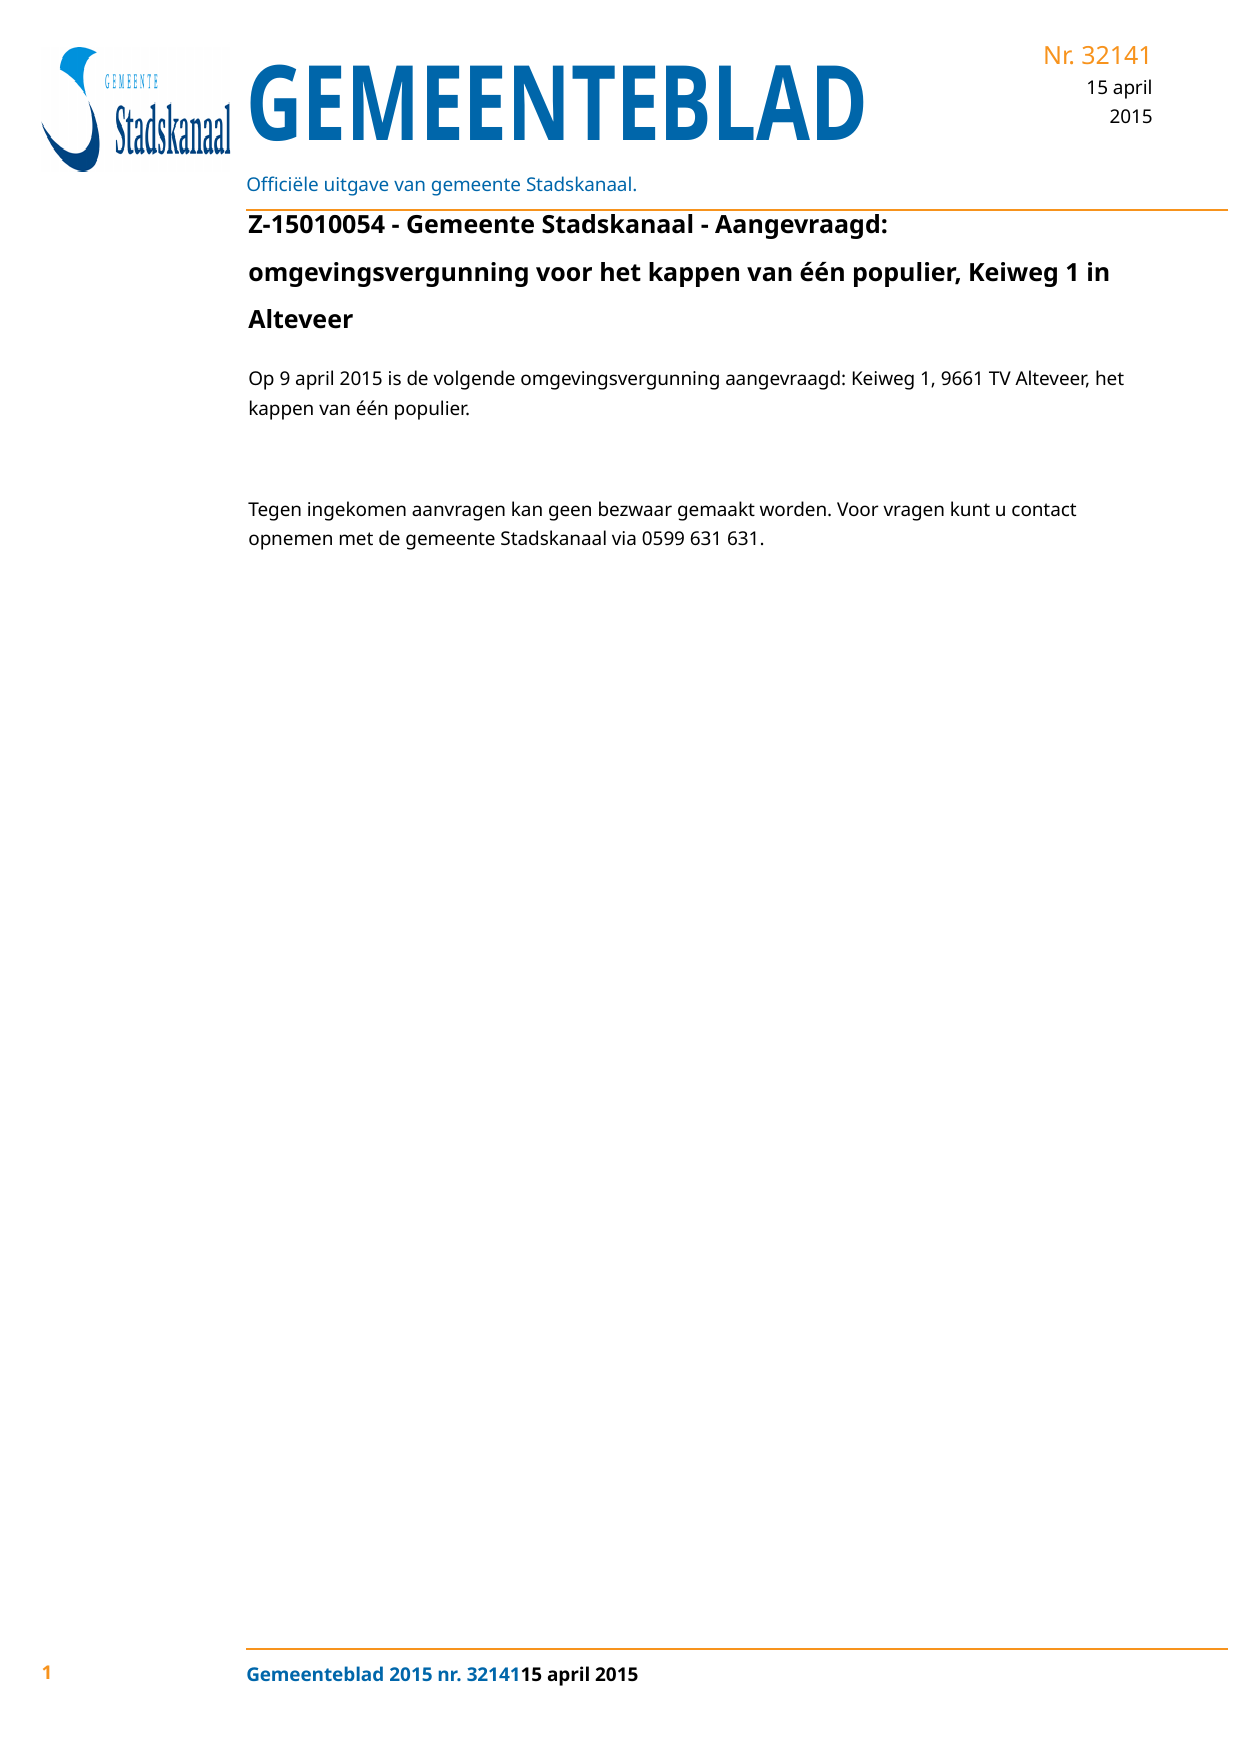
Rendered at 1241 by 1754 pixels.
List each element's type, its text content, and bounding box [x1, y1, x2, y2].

picture [41, 47, 231, 172]
text Z-15010054 - Gemeente Stadskanaal - Aangevraagd: omgevingsvergunning voor het kappen van één populier, Keiweg 1 in Alteveer [248, 211, 1152, 336]
text Tegen ingekomen aanvragen kan geen bezwaar gemaakt worden. Voor vragen kunt u contact opnemen met de gemeente Stadskanaal via 0599 631 631. [248, 496, 1152, 551]
text Op 9 april 2015 is de volgende omgevingsvergunning aangevraagd: Keiweg 1, 9661 TV Alteveer, het kappen van één populier. [248, 366, 1152, 421]
